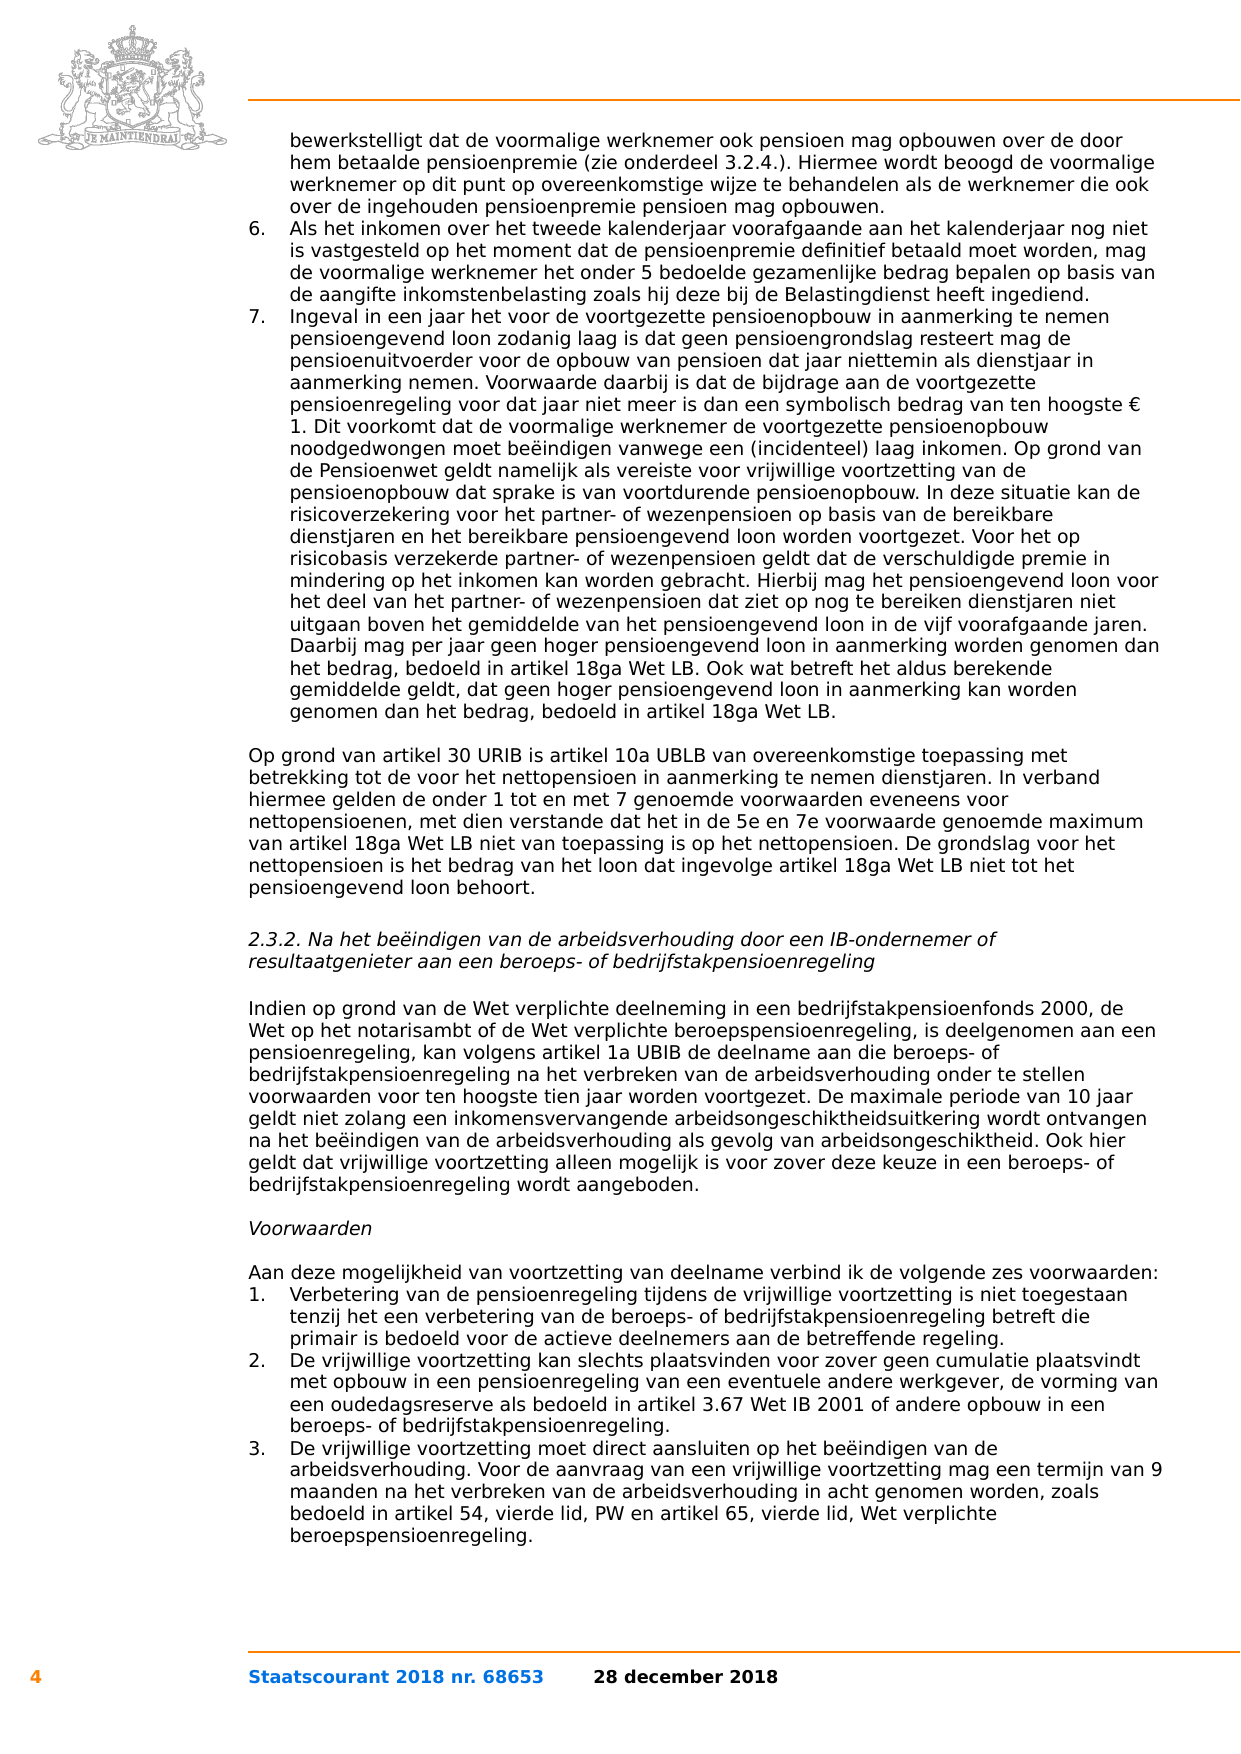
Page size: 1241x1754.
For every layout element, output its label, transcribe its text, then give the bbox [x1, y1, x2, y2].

subtitle 2.3.2. Na het beëindigen van de arbeidsverhouding door een IB-ondernemer of resultaatgenieter aan een beroeps- of bedrijfstakpensioenregeling [248, 929, 1163, 973]
text Indien op grond van de Wet verplichte deelneming in een bedrijfstakpensioenfonds 2000, de Wet op het notarisambt of de Wet verplichte beroepspensioenregeling, is deelgenomen aan een pensioenregeling, kan volgens artikel 1a UBIB de deelname aan die beroeps- of bedrijfstakpensioenregeling na het verbreken van de arbeidsverhouding onder te stellen voorwaarden voor ten hoogste tien jaar worden voortgezet. De maximale periode van 10 jaar geldt niet zolang een inkomensvervangende arbeidsongeschiktheidsuitkering wordt ontvangen na het beëindigen van de arbeidsverhouding als gevolg van arbeidsongeschiktheid. Ook hier geldt dat vrijwillige voortzetting alleen mogelijk is voor zover deze keuze in een beroeps- of bedrijfstakpensioenregeling wordt aangeboden. [248, 998, 1163, 1196]
text 7. Ingeval in een jaar het voor de voortgezette pensioenopbouw in aanmerking te nemen pensioengevend loon zodanig laag is dat geen pensioengrondslag resteert mag de pensioenuitvoerder voor de opbouw van pensioen dat jaar niettemin als dienstjaar in aanmerking nemen. Voorwaarde daarbij is dat de bijdrage aan de voortgezette pensioenregeling voor dat jaar niet meer is dan een symbolisch bedrag van ten hoogste € 1. Dit voorkomt dat de voormalige werknemer de voortgezette pensioenopbouw noodgedwongen moet beëindigen vanwege een (incidenteel) laag inkomen. Op grond van de Pensioenwet geldt namelijk als vereiste voor vrijwillige voortzetting van de pensioenopbouw dat sprake is van voortdurende pensioenopbouw. In deze situatie kan de risicoverzekering voor het partner- of wezenpensioen op basis van de bereikbare dienstjaren en het bereikbare pensioengevend loon worden voortgezet. Voor het op risicobasis verzekerde partner- of wezenpensioen geldt dat de verschuldigde premie in mindering op het inkomen kan worden gebracht. Hierbij mag het pensioengevend loon voor het deel van het partner- of wezenpensioen dat ziet op nog te bereiken dienstjaren niet uitgaan boven het gemiddelde van het pensioengevend loon in de vijf voorafgaande jaren. Daarbij mag per jaar geen hoger pensioengevend loon in aanmerking worden genomen dan het bedrag, bedoeld in artikel 18ga Wet LB. Ook wat betreft het aldus berekende gemiddelde geldt, dat geen hoger pensioengevend loon in aanmerking kan worden genomen dan het bedrag, bedoeld in artikel 18ga Wet LB. [248, 306, 1163, 723]
text bewerkstelligt dat de voormalige werknemer ook pensioen mag opbouwen over de door hem betaalde pensioenpremie (zie onderdeel 3.2.4.). Hiermee wordt beoogd de voormalige werknemer op dit punt op overeenkomstige wijze te behandelen als de werknemer die ook over de ingehouden pensioenpremie pensioen mag opbouwen. [289, 130, 1163, 218]
subtitle Voorwaarden [248, 1218, 1163, 1240]
text 2. De vrijwillige voortzetting kan slechts plaatsvinden voor zover geen cumulatie plaatsvindt met opbouw in een pensioenregeling van een eventuele andere werkgever, de vorming van een oudedagsreserve als bedoeld in artikel 3.67 Wet IB 2001 of andere opbouw in een beroeps- of bedrijfstakpensioenregeling. [248, 1349, 1163, 1437]
text 6. Als het inkomen over het tweede kalenderjaar voorafgaande aan het kalenderjaar nog niet is vastgesteld op het moment dat de pensioenpremie definitief betaald moet worden, mag de voormalige werknemer het onder 5 bedoelde gezamenlijke bedrag bepalen op basis van de aangifte inkomstenbelasting zoals hij deze bij de Belastingdienst heeft ingediend. [248, 218, 1163, 306]
text Aan deze mogelijkheid van voortzetting van deelname verbind ik de volgende zes voorwaarden: [248, 1262, 1163, 1283]
text 3. De vrijwillige voortzetting moet direct aansluiten op het beëindigen van de arbeidsverhouding. Voor de aanvraag van een vrijwillige voortzetting mag een termijn van 9 maanden na het verbreken van de arbeidsverhouding in acht genomen worden, zoals bedoeld in artikel 54, vierde lid, PW en artikel 65, vierde lid, Wet verplichte beroepspensioenregeling. [248, 1437, 1163, 1547]
picture [38, 25, 227, 150]
text Op grond van artikel 30 URIB is artikel 10a UBLB van overeenkomstige toepassing met betrekking tot de voor het nettopensioen in aanmerking te nemen dienstjaren. In verband hiermee gelden de onder 1 tot en met 7 genoemde voorwaarden eveneens voor nettopensioenen, met dien verstande dat het in de 5e en 7e voorwaarde genoemde maximum van artikel 18ga Wet LB niet van toepassing is op het nettopensioen. De grondslag voor het nettopensioen is het bedrag van het loon dat ingevolge artikel 18ga Wet LB niet tot het pensioengevend loon behoort. [248, 745, 1163, 899]
text 1. Verbetering van de pensioenregeling tijdens de vrijwillige voortzetting is niet toegestaan tenzij het een verbetering van de beroeps- of bedrijfstakpensioenregeling betreft die primair is bedoeld voor de actieve deelnemers aan de betreffende regeling. [248, 1283, 1163, 1349]
